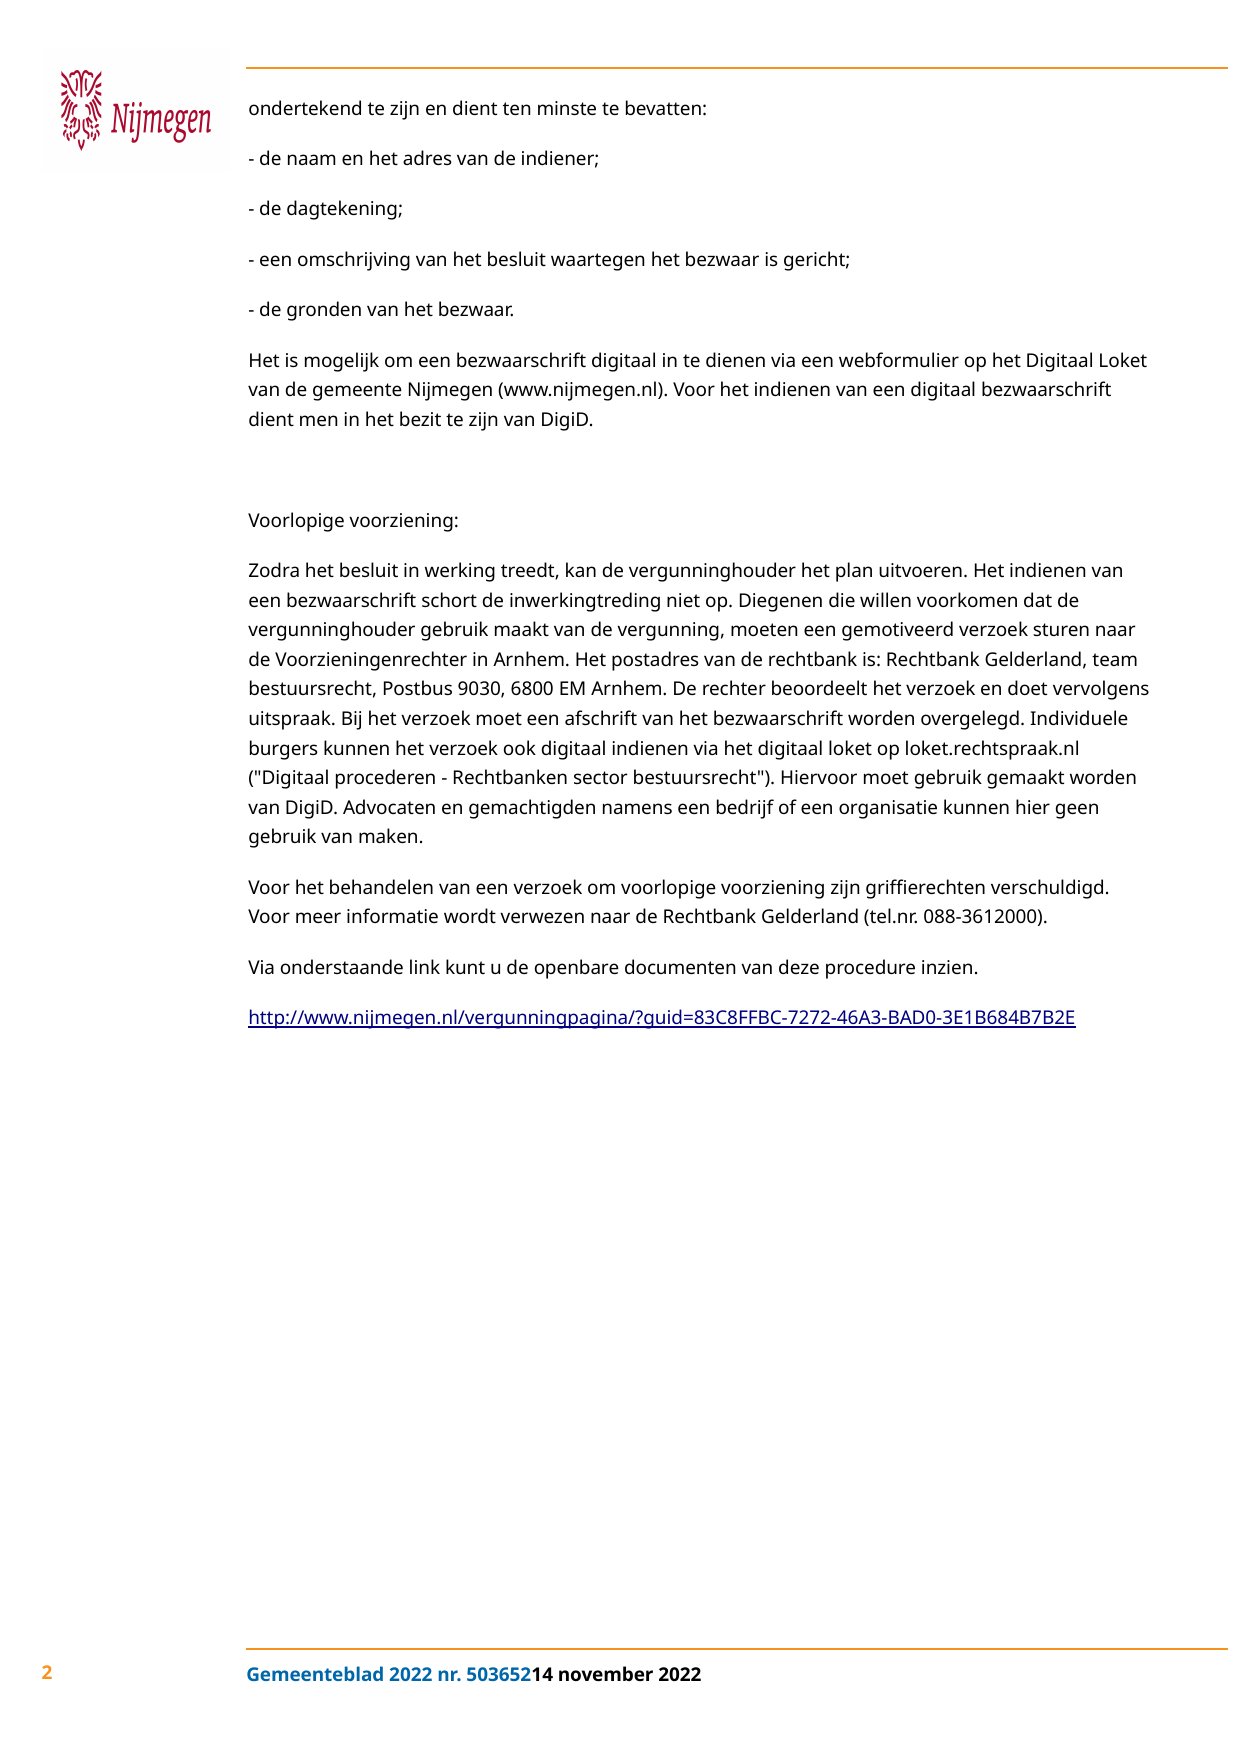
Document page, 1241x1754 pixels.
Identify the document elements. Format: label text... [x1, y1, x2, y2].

text Voorlopige voorziening: [248, 507, 1152, 533]
text Zodra het besluit in werking treedt, kan de vergunninghouder het plan uitvoeren. Het indienen van een bezwaarschrift schort de inwerkingtreding niet op. Diegenen die willen voorkomen dat de vergunninghouder gebruik maakt van de vergunning, moeten een gemotiveerd verzoek sturen naar de Voorzieningenrechter in Arnhem. Het postadres van de rechtbank is: Rechtbank Gelderland, team bestuursrecht, Postbus 9030, 6800 EM Arnhem. De rechter beoordeelt het verzoek en doet vervolgens uitspraak. Bij het verzoek moet een afschrift van het bezwaarschrift worden overgelegd. Individuele burgers kunnen het verzoek ook digitaal indienen via het digitaal loket op loket.rechtspraak.nl ("Digitaal procederen - Rechtbanken sector bestuursrecht"). Hiervoor moet gebruik gemaakt worden van DigiD. Advocaten en gemachtigden namens een bedrijf of een organisatie kunnen hier geen gebruik van maken. [248, 557, 1152, 849]
picture [41, 47, 231, 172]
text Voor het behandelen van een verzoek om voorlopige voorziening zijn griffierechten verschuldigd. Voor meer informatie wordt verwezen naar de Rechtbank Gelderland (tel.nr. 088-3612000). [248, 874, 1152, 929]
text - de dagtekening; [248, 196, 1152, 221]
text - de naam en het adres van de indiener; [248, 145, 1152, 171]
text - een omschrijving van het besluit waartegen het bezwaar is gericht; [248, 246, 1152, 272]
text Het is mogelijk om een bezwaarschrift digitaal in te dienen via een webformulier op het Digitaal Loket van de gemeente Nijmegen (www.nijmegen.nl). Voor het indienen van een digitaal bezwaarschrift dient men in het bezit te zijn van DigiD. [248, 347, 1152, 432]
text Via onderstaande link kunt u de openbare documenten van deze procedure inzien. [248, 954, 1152, 980]
text http://www.nijmegen.nl/vergunningpagina/?guid=83C8FFBC-7272-46A3-BAD0-3E1B684B7B2E [248, 1004, 1152, 1030]
text ondertekend te zijn en dient ten minste te bevatten: [248, 95, 1152, 121]
text - de gronden van het bezwaar. [248, 296, 1152, 322]
